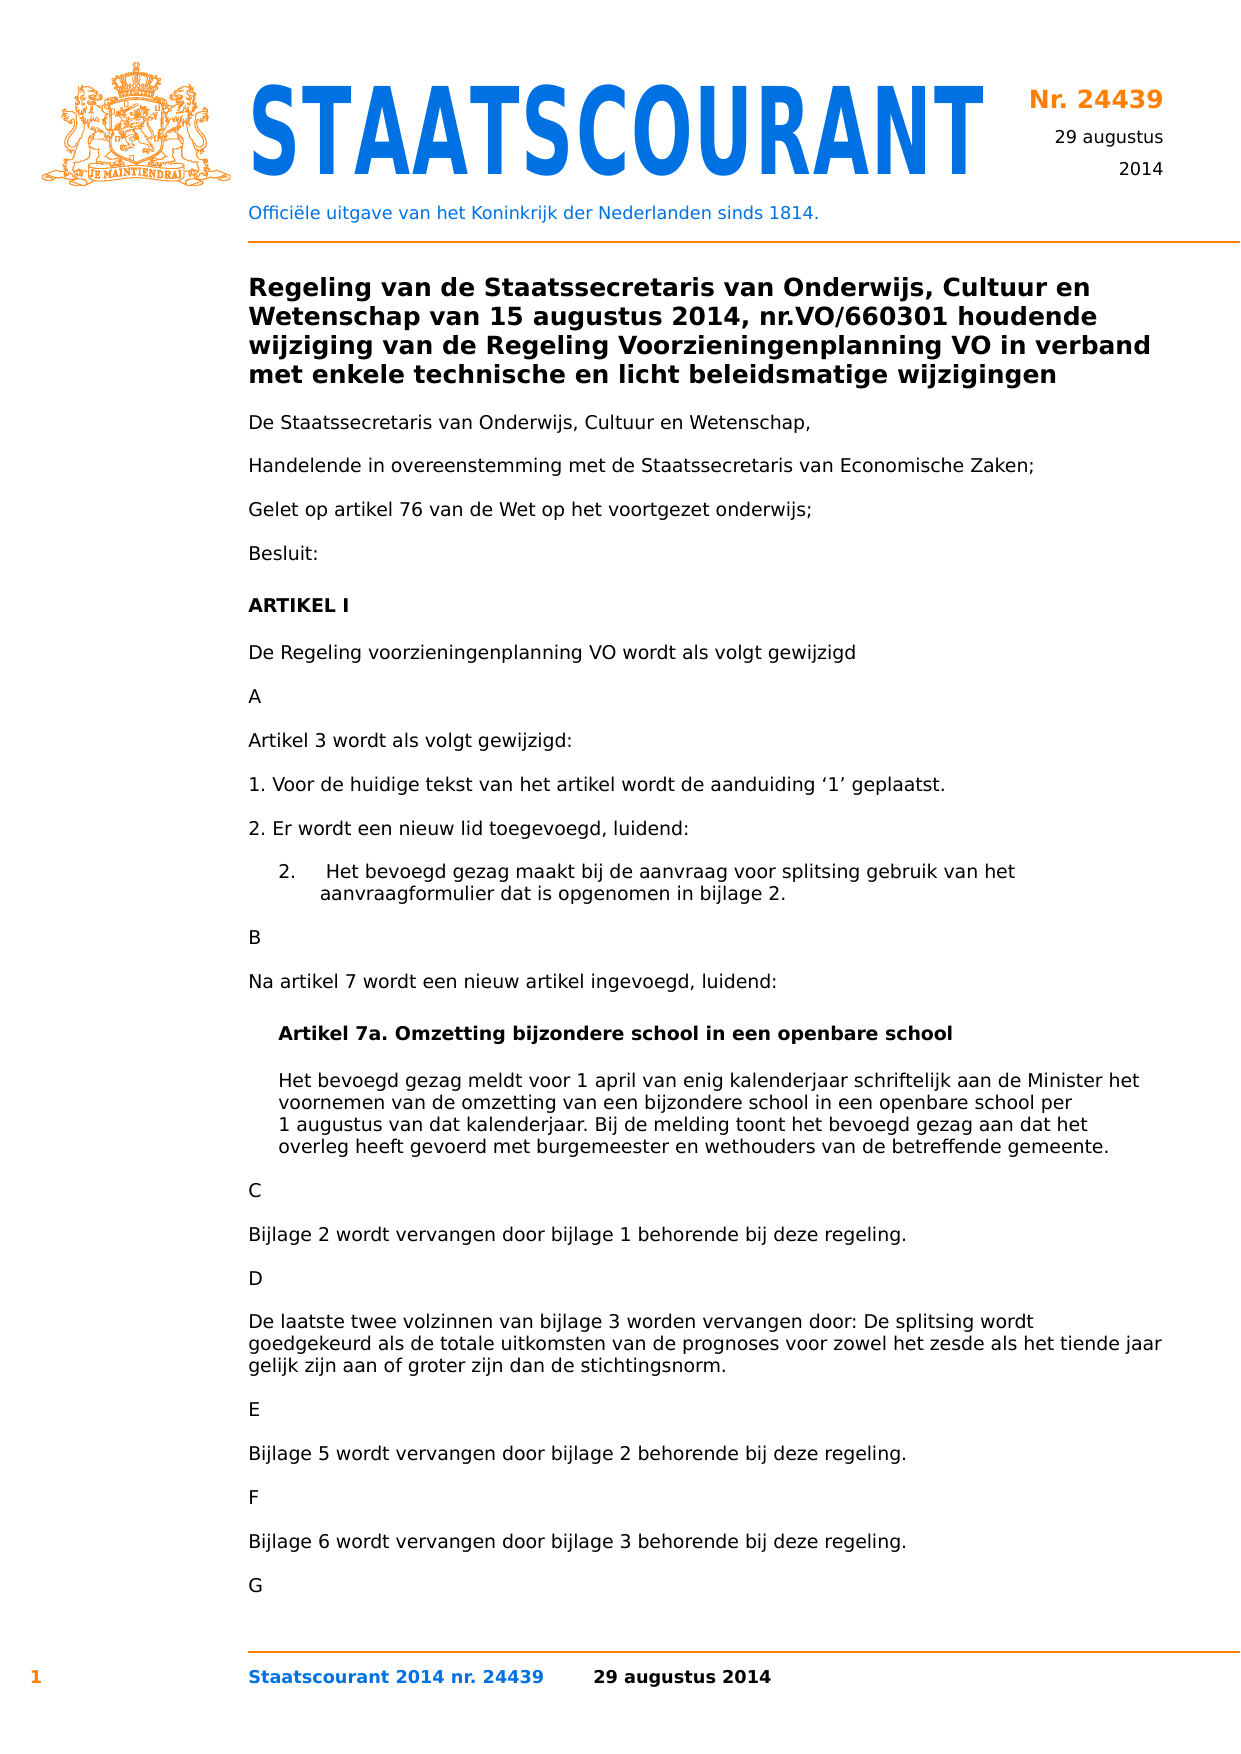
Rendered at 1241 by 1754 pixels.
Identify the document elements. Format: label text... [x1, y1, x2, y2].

text G [248, 1574, 1163, 1597]
table_header Nr. 24439 [998, 62, 1240, 121]
table_cell Officiële uitgave van het Koninkrijk der Nederlanden sinds 1814. [248, 203, 1240, 241]
text De laatste twee volzinnen van bijlage 3 worden vervangen door: De splitsing wordt goedgekeurd als de totale uitkomsten van de prognoses voor zowel het zesde als het tiende jaar gelijk zijn aan of groter zijn dan de stichtingsnorm. [248, 1311, 1163, 1377]
text Gelet op artikel 76 van de Wet op het voortgezet onderwijs; [248, 499, 1163, 521]
text Bijlage 6 wordt vervangen door bijlage 3 behorende bij deze regeling. [248, 1531, 1163, 1553]
subtitle Artikel 7a. Omzetting bijzondere school in een openbare school [278, 1023, 1163, 1045]
subtitle ARTIKEL I [248, 595, 1163, 617]
text De Staatssecretaris van Onderwijs, Cultuur en Wetenschap, [248, 412, 1163, 433]
text Besluit: [248, 543, 1163, 565]
text Het bevoegd gezag meldt voor 1 april van enig kalenderjaar schriftelijk aan de Minister het voornemen van de omzetting van een bijzondere school in een openbare school per 1 augustus van dat kalenderjaar. Bij de melding toont het bevoegd gezag aan dat het overleg heeft gevoerd met burgemeester en wethouders van de betreffende gemeente. [278, 1070, 1163, 1158]
text F [248, 1487, 1163, 1509]
table_header STAATSCOURANT [248, 62, 998, 203]
table_header [25, 62, 248, 241]
text D [248, 1267, 1163, 1289]
text E [248, 1399, 1163, 1421]
text A [248, 686, 1163, 708]
picture [41, 62, 231, 186]
text Bijlage 5 wordt vervangen door bijlage 2 behorende bij deze regeling. [248, 1443, 1163, 1465]
table_cell 29 augustus [998, 121, 1240, 153]
text 1. Voor de huidige tekst van het artikel wordt de aanduiding ‘1’ geplaatst. [248, 774, 1163, 796]
text Artikel 3 wordt als volgt gewijzigd: [248, 730, 1163, 752]
subtitle Regeling van de Staatssecretaris van Onderwijs, Cultuur en Wetenschap van 15 augustus 2014, nr.VO/660301 houdende wijziging van de Regeling Voorzieningenplanning VO in verband met enkele technische en licht beleidsmatige wijzigingen [248, 273, 1163, 390]
table_cell 2014 [998, 153, 1240, 203]
text 2. Het bevoegd gezag maakt bij de aanvraag voor splitsing gebruik van het aanvraagformulier dat is opgenomen in bijlage 2. [278, 861, 1163, 905]
text C [248, 1180, 1163, 1202]
text Bijlage 2 wordt vervangen door bijlage 1 behorende bij deze regeling. [248, 1224, 1163, 1246]
text De Regeling voorzieningenplanning VO wordt als volgt gewijzigd [248, 642, 1163, 664]
text Handelende in overeenstemming met de Staatssecretaris van Economische Zaken; [248, 455, 1163, 477]
text Na artikel 7 wordt een nieuw artikel ingevoegd, luidend: [248, 971, 1163, 993]
text 2. Er wordt een nieuw lid toegevoegd, luidend: [248, 817, 1163, 839]
text B [248, 927, 1163, 949]
